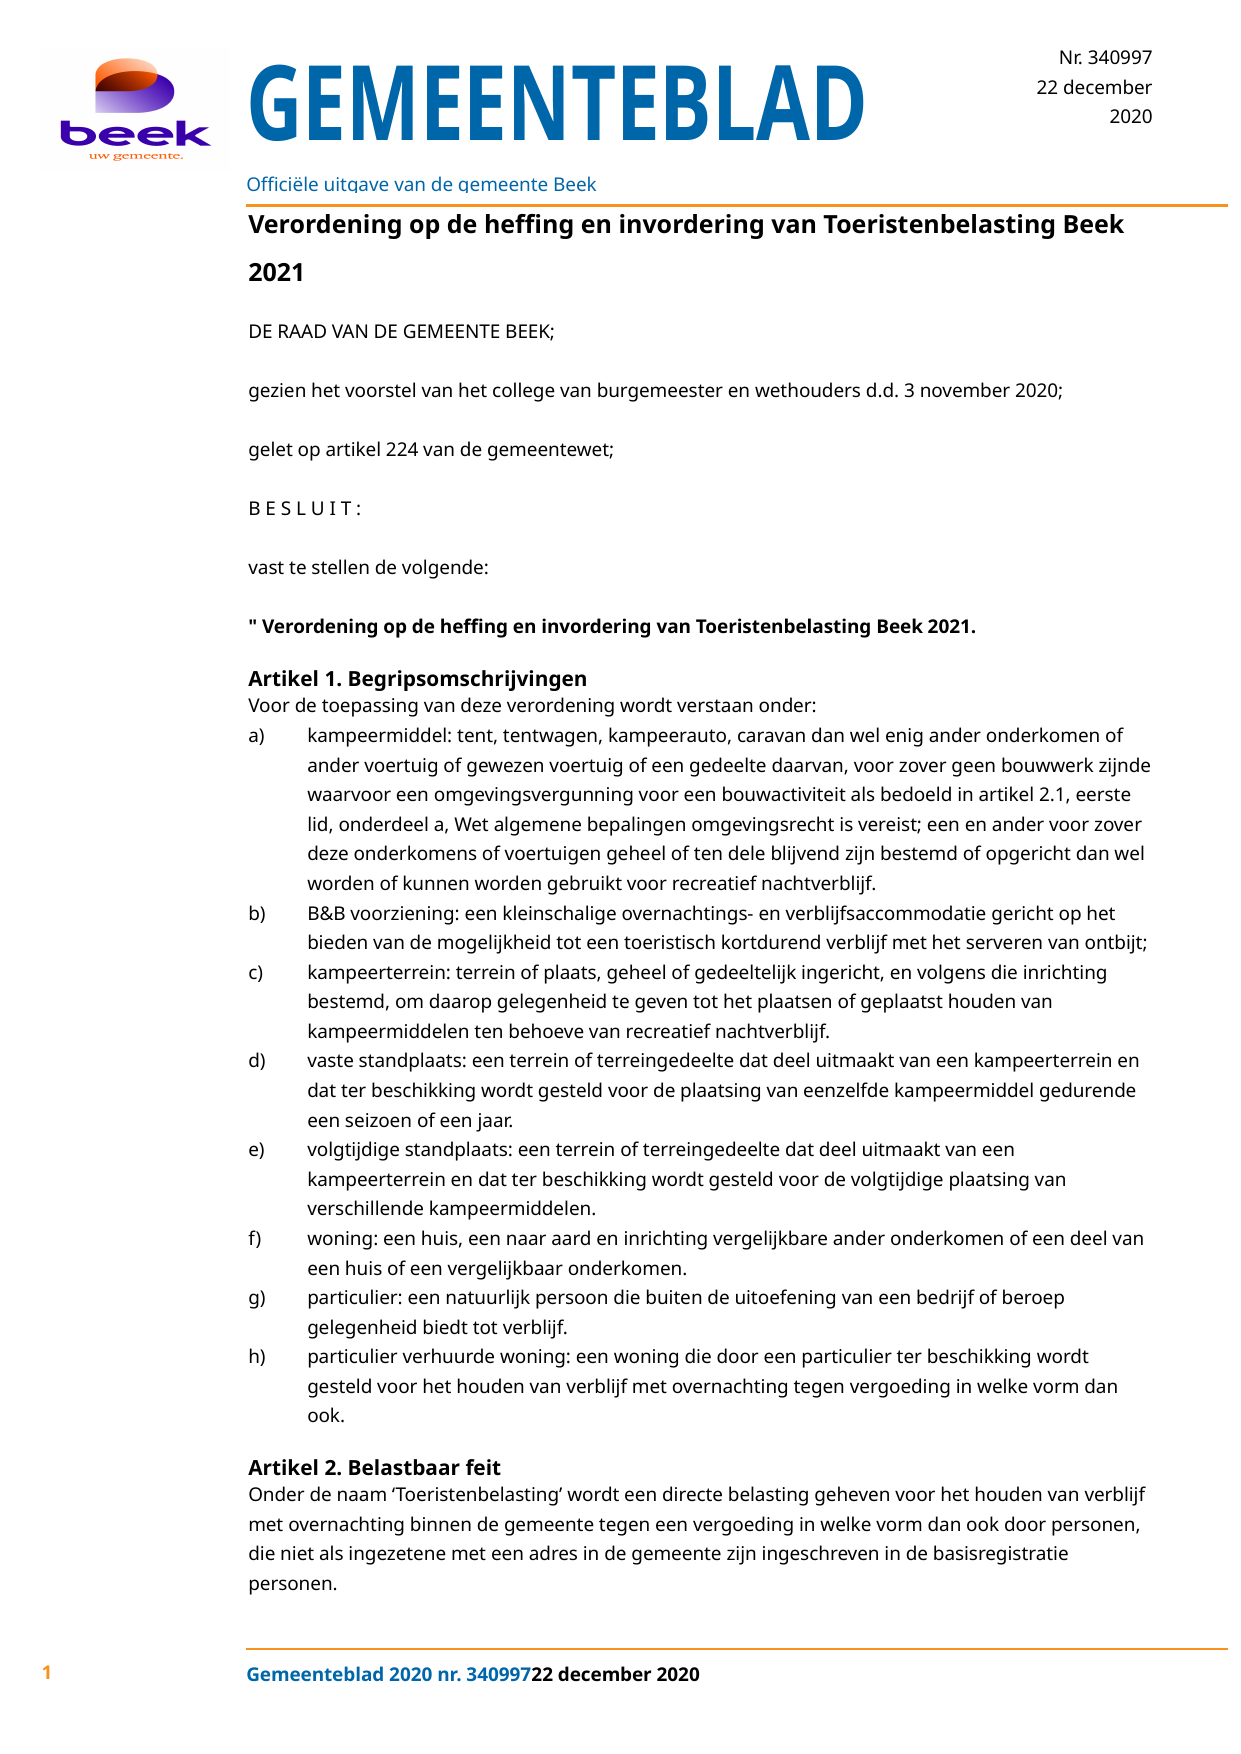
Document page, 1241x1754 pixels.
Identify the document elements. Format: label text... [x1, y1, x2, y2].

text vast te stellen de volgende: [248, 554, 1152, 580]
list kampeermiddel: tent, tentwagen, kampeerauto, caravan dan wel enig ander onderkomen of ander voertuig of gewezen voertuig of een gedeelte daarvan, voor zover geen bouwwerk zijnde waarvoor een omgevingsvergunning voor een bouwactiviteit als bedoeld in artikel 2.1, eerste lid, onderdeel a, Wet algemene bepalingen omgevingsrecht is vereist; een en ander voor zover deze onderkomens of voertuigen geheel of ten dele blijvend zijn bestemd of opgericht dan wel worden of kunnen worden gebruikt voor recreatief nachtverblijf. [248, 722, 1152, 896]
list B&B voorziening: een kleinschalige overnachtings- en verblijfsaccommodatie gericht op het bieden van de mogelijkheid tot een toeristisch kortdurend verblijf met het serveren van ontbijt; [248, 900, 1152, 955]
text Verordening op de heffing en invordering van Toeristenbelasting Beek 2021 [248, 207, 1152, 288]
text DE RAAD VAN DE GEMEENTE BEEK; [248, 318, 1152, 344]
list particulier verhuurde woning: een woning die door een particulier ter beschikking wordt gesteld voor het houden van verblijf met overnachting tegen vergoeding in welke vorm dan ook. [248, 1343, 1152, 1428]
list woning: een huis, een naar aard en inrichting vergelijkbare ander onderkomen of een deel van een huis of een vergelijkbaar onderkomen. [248, 1225, 1152, 1280]
text gezien het voorstel van het college van burgemeester en wethouders d.d. 3 november 2020; [248, 377, 1152, 403]
text gelet op artikel 224 van de gemeentewet; [248, 436, 1152, 462]
text B E S L U I T : [248, 495, 1152, 521]
picture [41, 47, 231, 172]
text Artikel 2. Belastbaar feit [248, 1453, 1152, 1481]
text Artikel 1. Begripsomschrijvingen [248, 664, 1152, 693]
text Onder de naam ‘Toeristenbelasting’ wordt een directe belasting geheven voor het houden van verblijf met overnachting binnen de gemeente tegen een vergoeding in welke vorm dan ook door personen, die niet als ingezetene met een adres in de gemeente zijn ingeschreven in de basisregistratie personen. [248, 1481, 1152, 1596]
list particulier: een natuurlijk persoon die buiten de uitoefening van een bedrijf of beroep gelegenheid biedt tot verblijf. [248, 1284, 1152, 1339]
list vaste standplaats: een terrein of terreingedeelte dat deel uitmaakt van een kampeerterrein en dat ter beschikking wordt gesteld voor de plaatsing van eenzelfde kampeermiddel gedurende een seizoen of een jaar. [248, 1048, 1152, 1132]
list kampeerterrein: terrein of plaats, geheel of gedeeltelijk ingericht, en volgens die inrichting bestemd, om daarop gelegenheid te geven tot het plaatsen of geplaatst houden van kampeermiddelen ten behoeve van recreatief nachtverblijf. [248, 959, 1152, 1044]
text Voor de toepassing van deze verordening wordt verstaan onder: [248, 693, 1152, 718]
list volgtijdige standplaats: een terrein of terreingedeelte dat deel uitmaakt van een kampeerterrein en dat ter beschikking wordt gesteld voor de volgtijdige plaatsing van verschillende kampeermiddelen. [248, 1136, 1152, 1221]
text " Verordening op de heffing en invordering van Toeristenbelasting Beek 2021. [248, 614, 1152, 639]
